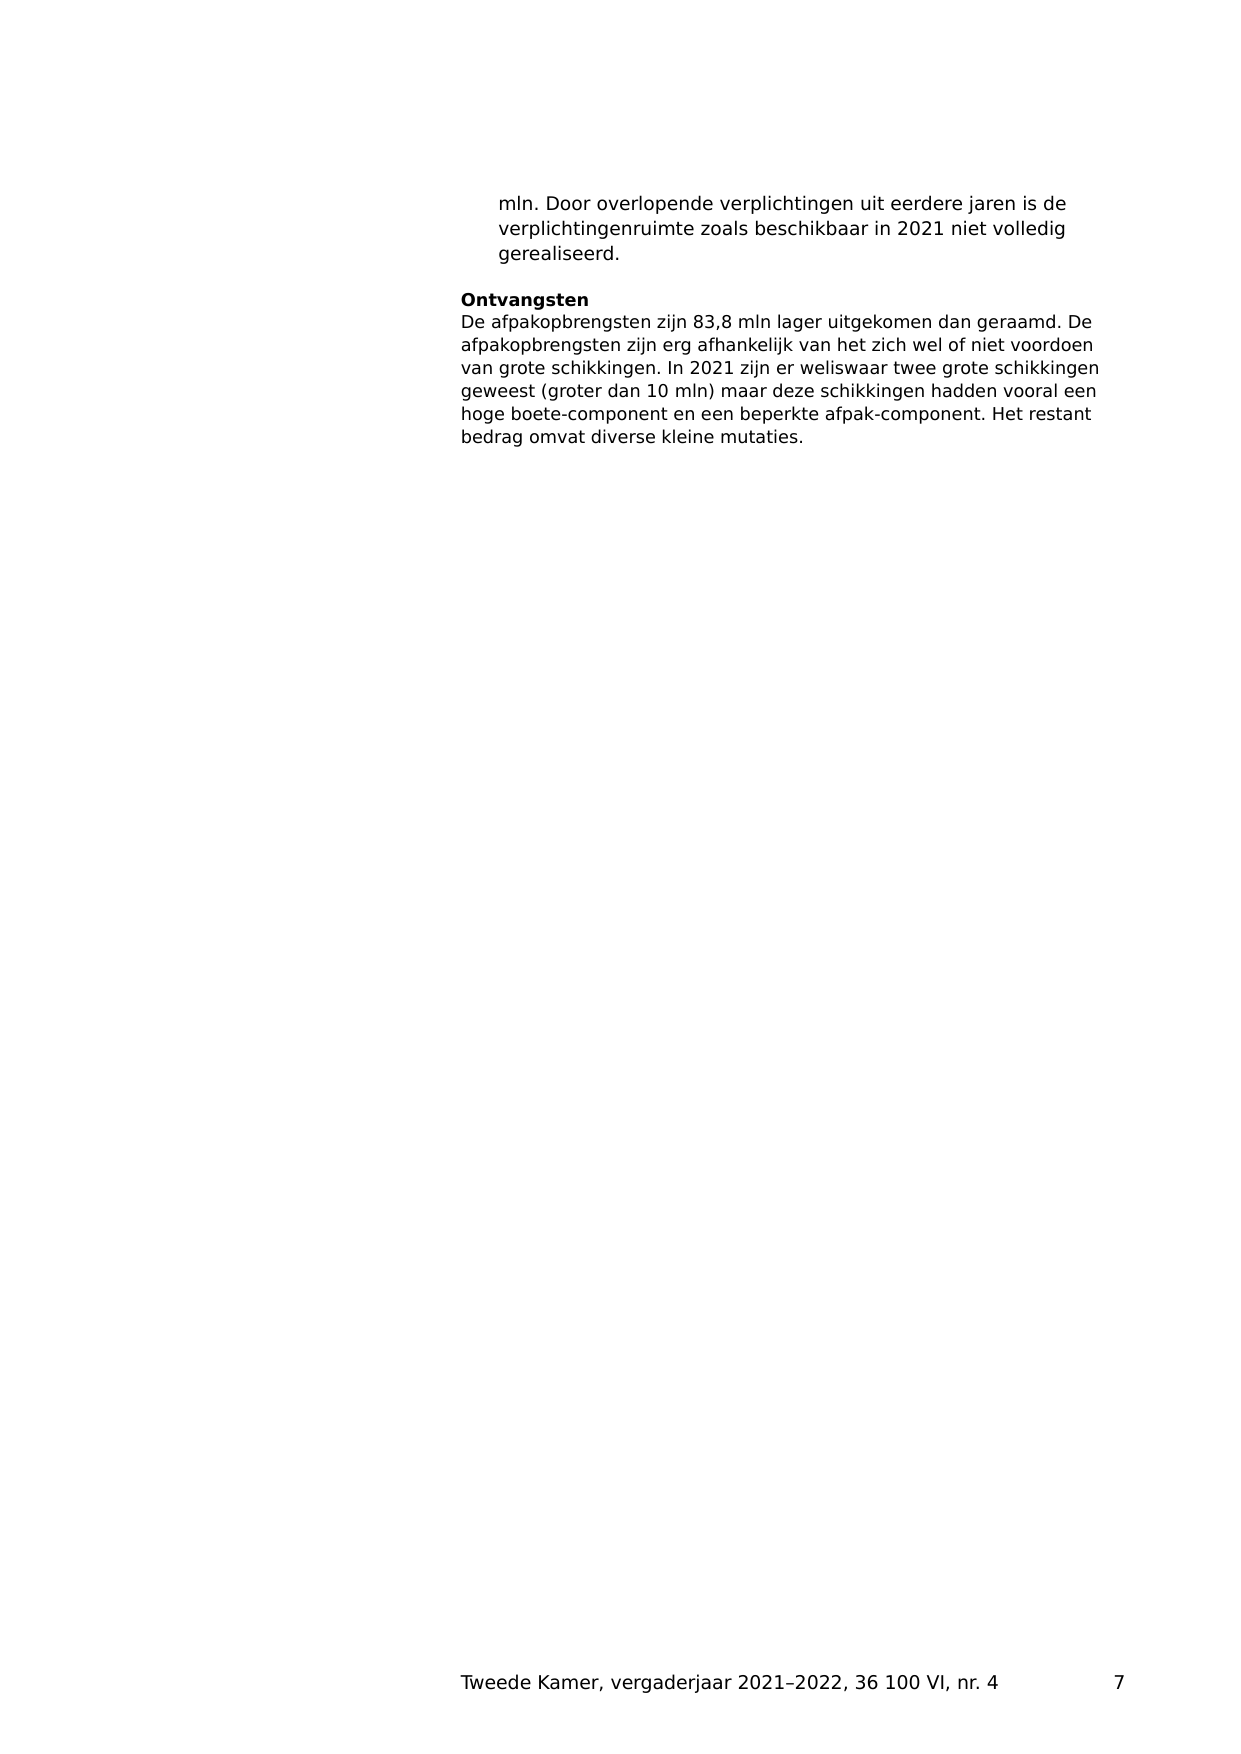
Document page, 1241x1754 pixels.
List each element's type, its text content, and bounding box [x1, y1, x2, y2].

text Ontvangsten De afpakopbrengsten zijn 83,8 mln lager uitgekomen dan geraamd. De afpakopbrengsten zijn erg afhankelijk van het zich wel of niet voordoen van grote schikkingen. In 2021 zijn er weliswaar twee grote schikkingen geweest (groter dan 10 mln) maar deze schikkingen hadden vooral een hoge boete-component en een beperkte afpak-component. Het restant bedrag omvat diverse kleine mutaties. [461, 288, 1125, 448]
list mln. Door overlopende verplichtingen uit eerdere jaren is de verplichtingenruimte zoals beschikbaar in 2021 niet volledig gerealiseerd. [461, 191, 1125, 266]
